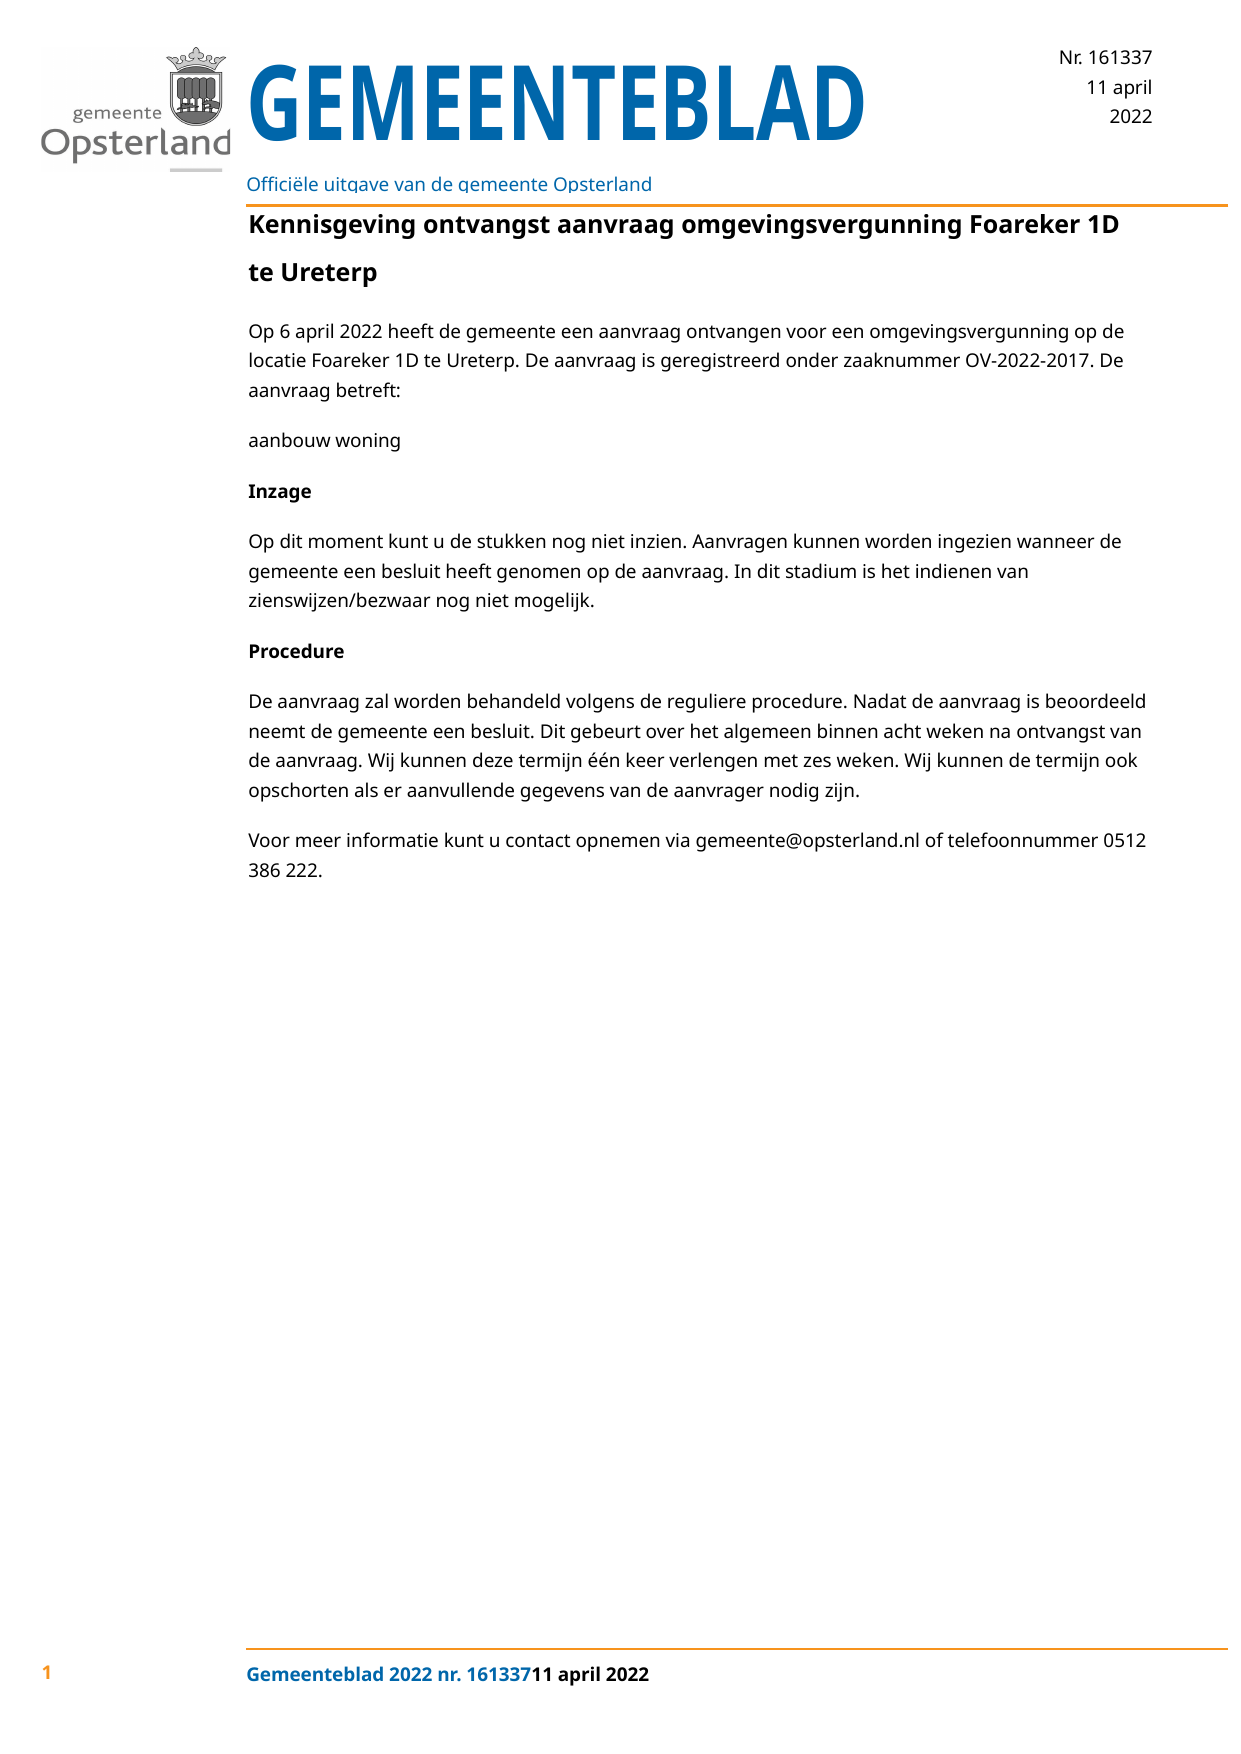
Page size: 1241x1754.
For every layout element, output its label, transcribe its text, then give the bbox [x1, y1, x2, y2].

text De aanvraag zal worden behandeld volgens de reguliere procedure. Nadat de aanvraag is beoordeeld neemt de gemeente een besluit. Dit gebeurt over het algemeen binnen acht weken na ontvangst van de aanvraag. Wij kunnen deze termijn één keer verlengen met zes weken. Wij kunnen de termijn ook opschorten als er aanvullende gegevens van de aanvrager nodig zijn. [248, 688, 1152, 803]
text aanbouw woning [248, 427, 1152, 453]
text Inzage [248, 478, 1152, 504]
text Op dit moment kunt u de stukken nog niet inzien. Aanvragen kunnen worden ingezien wanneer de gemeente een besluit heeft genomen op de aanvraag. In dit stadium is het indienen van zienswijzen/bezwaar nog niet mogelijk. [248, 528, 1152, 613]
text Voor meer informatie kunt u contact opnemen via gemeente@opsterland.nl of telefoonnummer 0512 386 222. [248, 827, 1152, 883]
text Kennisgeving ontvangst aanvraag omgevingsvergunning Foareker 1D te Ureterp [248, 207, 1152, 288]
text Procedure [248, 638, 1152, 664]
text Op 6 april 2022 heeft de gemeente een aanvraag ontvangen voor een omgevingsvergunning op de locatie Foareker 1D te Ureterp. De aanvraag is geregistreerd onder zaaknummer OV-2022-2017. De aanvraag betreft: [248, 318, 1152, 403]
picture [41, 47, 231, 172]
